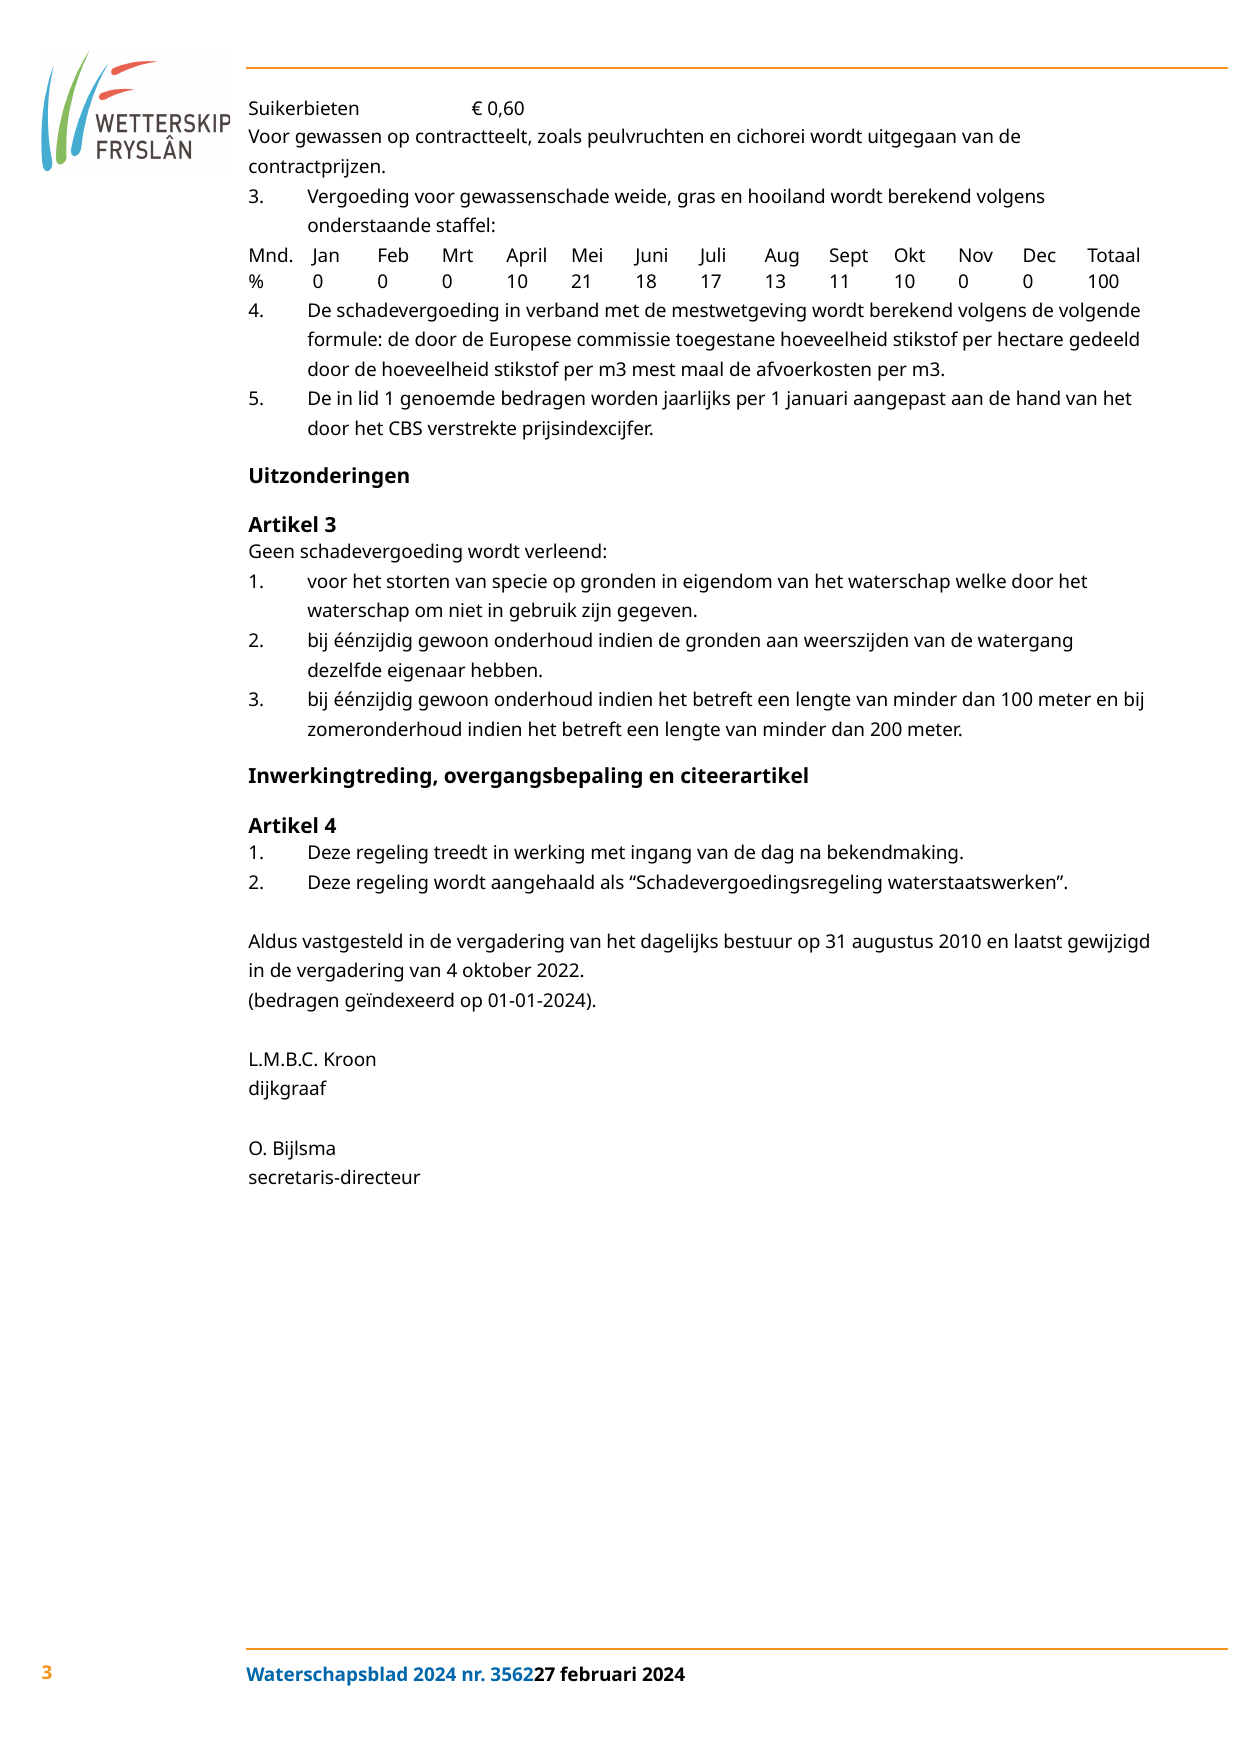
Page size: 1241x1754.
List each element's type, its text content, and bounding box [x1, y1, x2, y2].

list Vergoeding voor gewassenschade weide, gras en hooiland wordt berekend volgens onderstaande staffel: [248, 183, 1152, 238]
table_cell % [248, 268, 312, 294]
table_cell 11 [829, 268, 893, 294]
table_cell 18 [635, 268, 700, 294]
table_header Mnd. [248, 242, 312, 268]
text Inwerkingtreding, overgangsbepaling en citeerartikel [248, 762, 1152, 790]
table_cell 10 [506, 268, 571, 294]
table_cell 0 [442, 268, 506, 294]
table_header Nov [958, 242, 1022, 268]
table_header Jan [313, 242, 377, 268]
table_cell 13 [764, 268, 829, 294]
table_header Dec [1023, 242, 1087, 268]
table_header Mei [571, 242, 635, 268]
table_cell 0 [958, 268, 1022, 294]
text Uitzonderingen [248, 461, 1152, 489]
table_header Sept [829, 242, 893, 268]
list Deze regeling wordt aangehaald als “Schadevergoedingsregeling waterstaatswerken”. [248, 869, 1152, 895]
text Artikel 3 [248, 510, 1152, 538]
table_cell 100 [1087, 268, 1152, 294]
table_header Mrt [442, 242, 506, 268]
list De schadevergoeding in verband met de mestwetgeving wordt berekend volgens de volgende formule: de door de Europese commissie toegestane hoeveelheid stikstof per hectare gedeeld door de hoeveelheid stikstof per m3 mest maal de afvoerkosten per m3. [248, 297, 1152, 382]
list Deze regeling treedt in werking met ingang van de dag na bekendmaking. [248, 839, 1152, 865]
table_cell 0 [1023, 268, 1087, 294]
text Aldus vastgesteld in de vergadering van het dagelijks bestuur op 31 augustus 2010 en laatst gewijzigd in de vergadering van 4 oktober 2022. [248, 928, 1152, 983]
table_cell 17 [700, 268, 764, 294]
text O. Bijlsma [248, 1135, 1152, 1160]
text secretaris-directeur [248, 1164, 1152, 1190]
table_cell 10 [894, 268, 958, 294]
table_cell [928, 95, 1152, 121]
list bij éénzijdig gewoon onderhoud indien de gronden aan weerszijden van de watergang dezelfde eigenaar hebben. [248, 627, 1152, 683]
text L.M.B.C. Kroon [248, 1046, 1152, 1072]
text Artikel 4 [248, 811, 1152, 839]
table_cell 0 [377, 268, 442, 294]
text Voor gewassen op contractteelt, zoals peulvruchten en cichorei wordt uitgegaan van de contractprijzen. [248, 124, 1152, 179]
list De in lid 1 genoemde bedragen worden jaarlijks per 1 januari aangepast aan de hand van het door het CBS verstrekte prijsindexcijfer. [248, 386, 1152, 441]
table_cell [695, 95, 928, 121]
list bij éénzijdig gewoon onderhoud indien het betreft een lengte van minder dan 100 meter en bij zomeronderhoud indien het betreft een lengte van minder dan 200 meter. [248, 686, 1152, 742]
table_cell € 0,60 [471, 95, 695, 121]
table_header Totaal [1087, 242, 1152, 268]
list voor het storten van specie op gronden in eigendom van het waterschap welke door het waterschap om niet in gebruik zijn gegeven. [248, 568, 1152, 623]
table_header Aug [764, 242, 829, 268]
text dijkgraaf [248, 1076, 1152, 1101]
table_header [690, 1017, 1152, 1043]
table_header Juli [700, 242, 764, 268]
table_header Feb [377, 242, 442, 268]
table_cell 21 [571, 268, 635, 294]
table_header April [506, 242, 571, 268]
table_cell 0 [313, 268, 377, 294]
table_cell Suikerbieten [248, 95, 471, 121]
table_header Okt [894, 242, 958, 268]
picture [41, 47, 231, 172]
table_header Juni [635, 242, 700, 268]
text (bedragen geïndexeerd op 01-01-2024). [248, 987, 1152, 1013]
text Geen schadevergoeding wordt verleend: [248, 538, 1152, 564]
table_header [248, 1017, 690, 1043]
